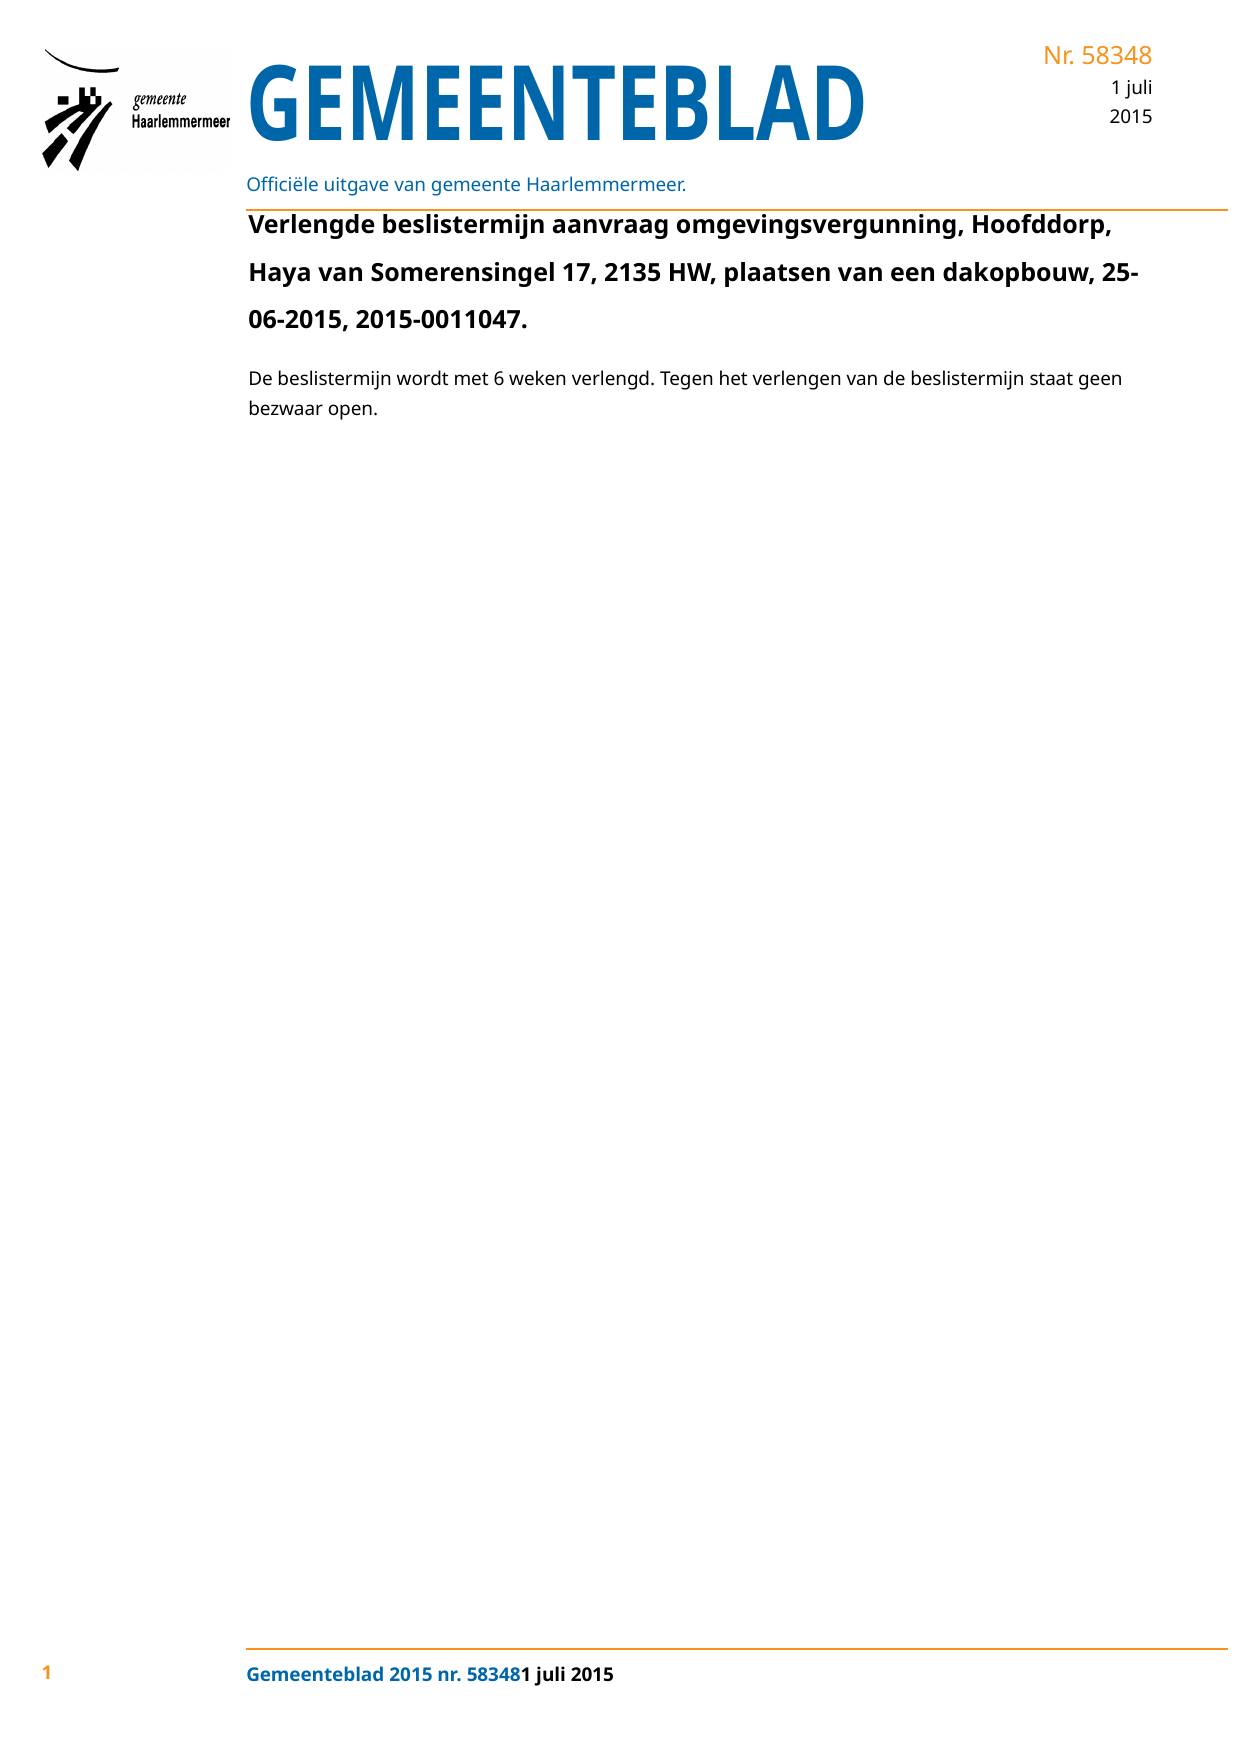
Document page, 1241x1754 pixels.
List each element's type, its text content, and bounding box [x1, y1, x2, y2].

picture [41, 47, 231, 172]
text De beslistermijn wordt met 6 weken verlengd. Tegen het verlengen van de beslistermijn staat geen bezwaar open. [248, 366, 1152, 421]
text Verlengde beslistermijn aanvraag omgevingsvergunning, Hoofddorp, Haya van Somerensingel 17, 2135 HW, plaatsen van een dakopbouw, 25-06-2015, 2015-0011047. [248, 211, 1152, 336]
